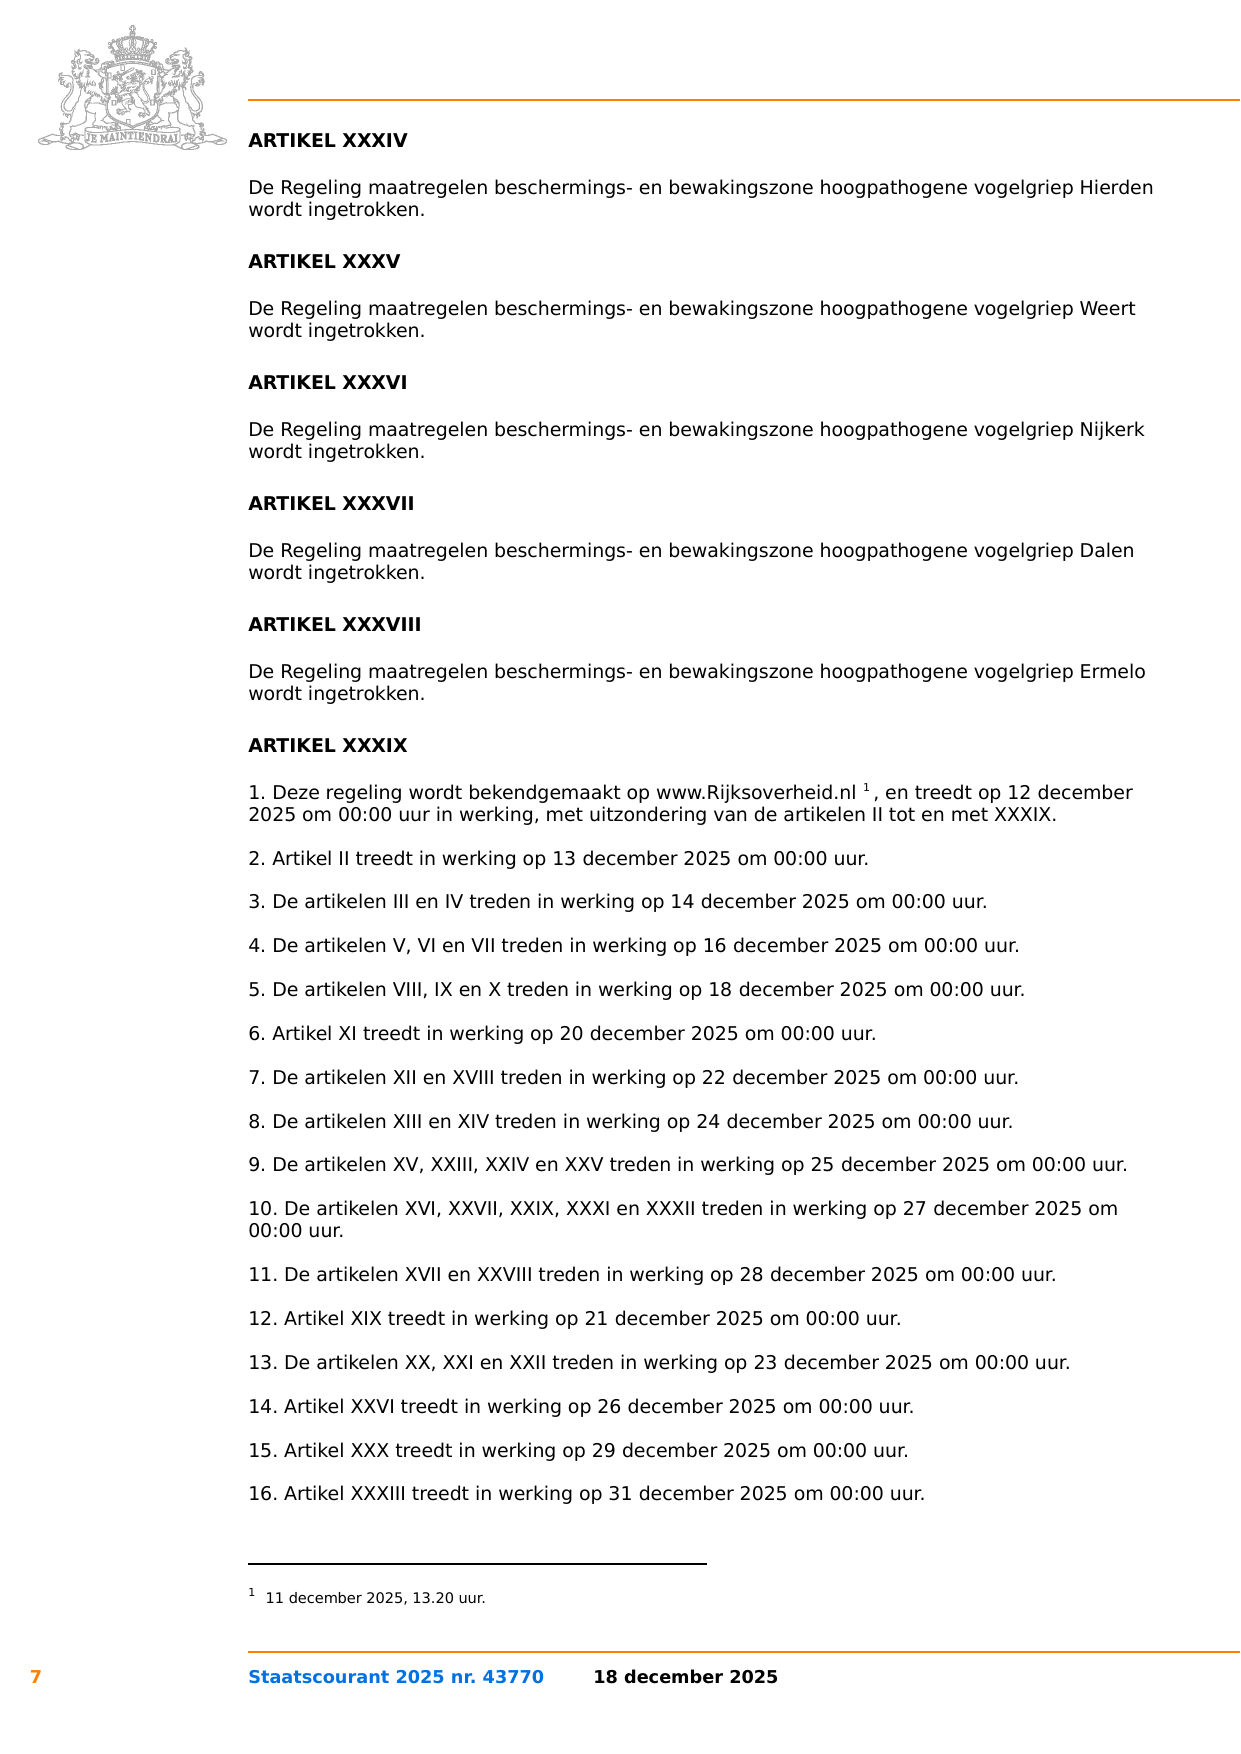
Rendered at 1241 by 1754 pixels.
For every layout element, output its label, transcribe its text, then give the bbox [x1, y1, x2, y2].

text De Regeling maatregelen beschermings- en bewakingszone hoogpathogene vogelgriep Dalen wordt ingetrokken. [248, 540, 1163, 584]
subtitle ARTIKEL XXXVIII [248, 614, 1163, 636]
text De Regeling maatregelen beschermings- en bewakingszone hoogpathogene vogelgriep Nijkerk wordt ingetrokken. [248, 419, 1163, 463]
subtitle ARTIKEL XXXVI [248, 372, 1163, 394]
text 15. Artikel XXX treedt in werking op 29 december 2025 om 00:00 uur. [248, 1439, 1163, 1461]
picture [38, 25, 227, 150]
text 1. Deze regeling wordt bekendgemaakt op www.Rijksoverheid.nl , en treedt op 12 december 2025 om 00:00 uur in werking, met uitzondering van de artikelen II tot en met XXXIX. [248, 782, 1163, 826]
subtitle ARTIKEL XXXVII [248, 493, 1163, 515]
text De Regeling maatregelen beschermings- en bewakingszone hoogpathogene vogelgriep Weert wordt ingetrokken. [248, 298, 1163, 342]
subtitle ARTIKEL XXXV [248, 251, 1163, 273]
text 5. De artikelen VIII, IX en X treden in werking op 18 december 2025 om 00:00 uur. [248, 979, 1163, 1001]
text 11 december 2025, 13.20 uur. [248, 1586, 1163, 1608]
text 4. De artikelen V, VI en VII treden in werking op 16 december 2025 om 00:00 uur. [248, 935, 1163, 957]
text 7. De artikelen XII en XVIII treden in werking op 22 december 2025 om 00:00 uur. [248, 1067, 1163, 1089]
text 12. Artikel XIX treedt in werking op 21 december 2025 om 00:00 uur. [248, 1308, 1163, 1330]
text 16. Artikel XXXIII treedt in werking op 31 december 2025 om 00:00 uur. [248, 1483, 1163, 1505]
text De Regeling maatregelen beschermings- en bewakingszone hoogpathogene vogelgriep Hierden wordt ingetrokken. [248, 177, 1163, 221]
text 8. De artikelen XIII en XIV treden in werking op 24 december 2025 om 00:00 uur. [248, 1111, 1163, 1132]
text 14. Artikel XXVI treedt in werking op 26 december 2025 om 00:00 uur. [248, 1396, 1163, 1418]
subtitle ARTIKEL XXXIX [248, 734, 1163, 757]
text 6. Artikel XI treedt in werking op 20 december 2025 om 00:00 uur. [248, 1023, 1163, 1045]
subtitle ARTIKEL XXXIV [248, 130, 1163, 152]
text 13. De artikelen XX, XXI en XXII treden in werking op 23 december 2025 om 00:00 uur. [248, 1352, 1163, 1374]
text De Regeling maatregelen beschermings- en bewakingszone hoogpathogene vogelgriep Ermelo wordt ingetrokken. [248, 661, 1163, 704]
text 10. De artikelen XVI, XXVII, XXIX, XXXI en XXXII treden in werking op 27 december 2025 om 00:00 uur. [248, 1198, 1163, 1242]
text 11. De artikelen XVII en XXVIII treden in werking op 28 december 2025 om 00:00 uur. [248, 1264, 1163, 1286]
text 9. De artikelen XV, XXIII, XXIV en XXV treden in werking op 25 december 2025 om 00:00 uur. [248, 1154, 1163, 1176]
text 2. Artikel II treedt in werking op 13 december 2025 om 00:00 uur. [248, 847, 1163, 869]
text 3. De artikelen III en IV treden in werking op 14 december 2025 om 00:00 uur. [248, 891, 1163, 913]
